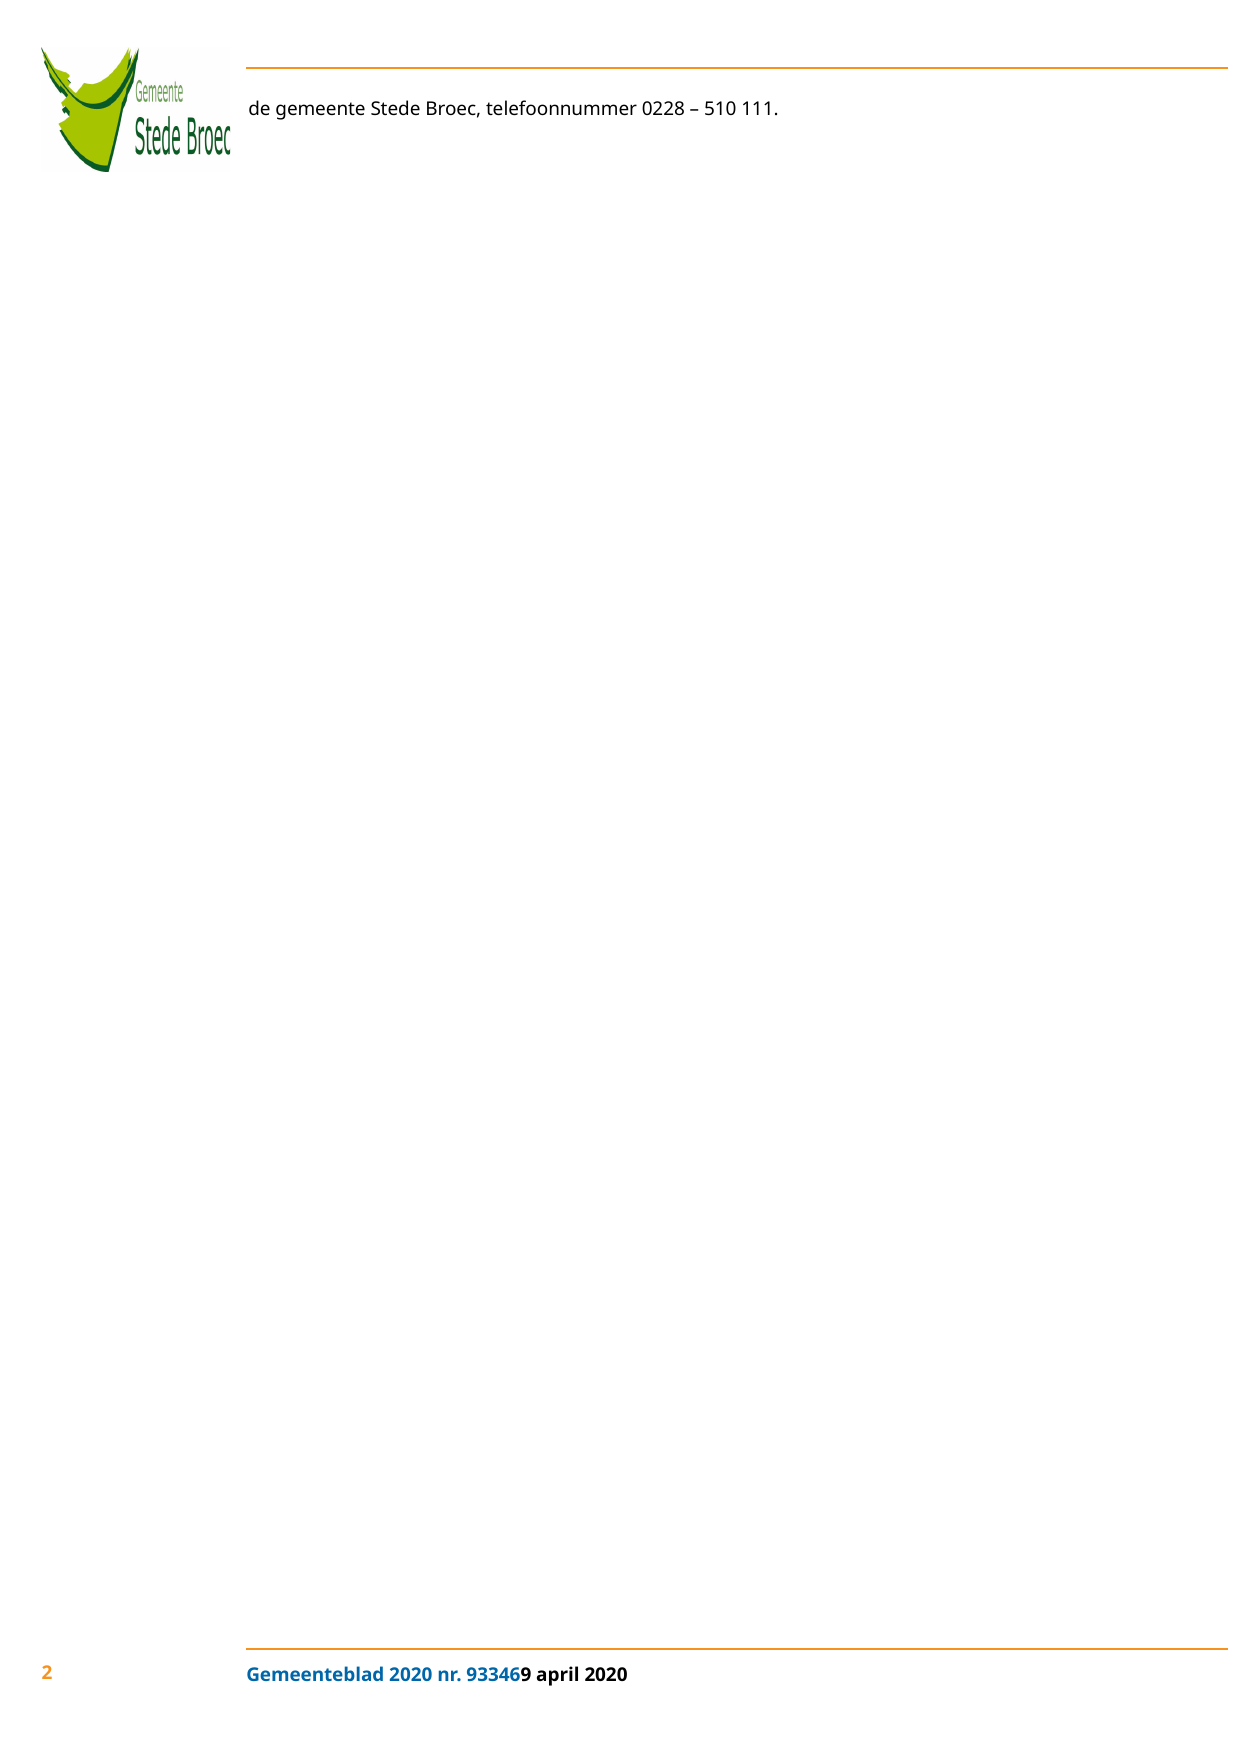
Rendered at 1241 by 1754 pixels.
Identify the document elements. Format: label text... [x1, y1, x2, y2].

text de gemeente Stede Broec, telefoonnummer 0228 – 510 111. [248, 95, 1152, 121]
picture [41, 47, 231, 172]
